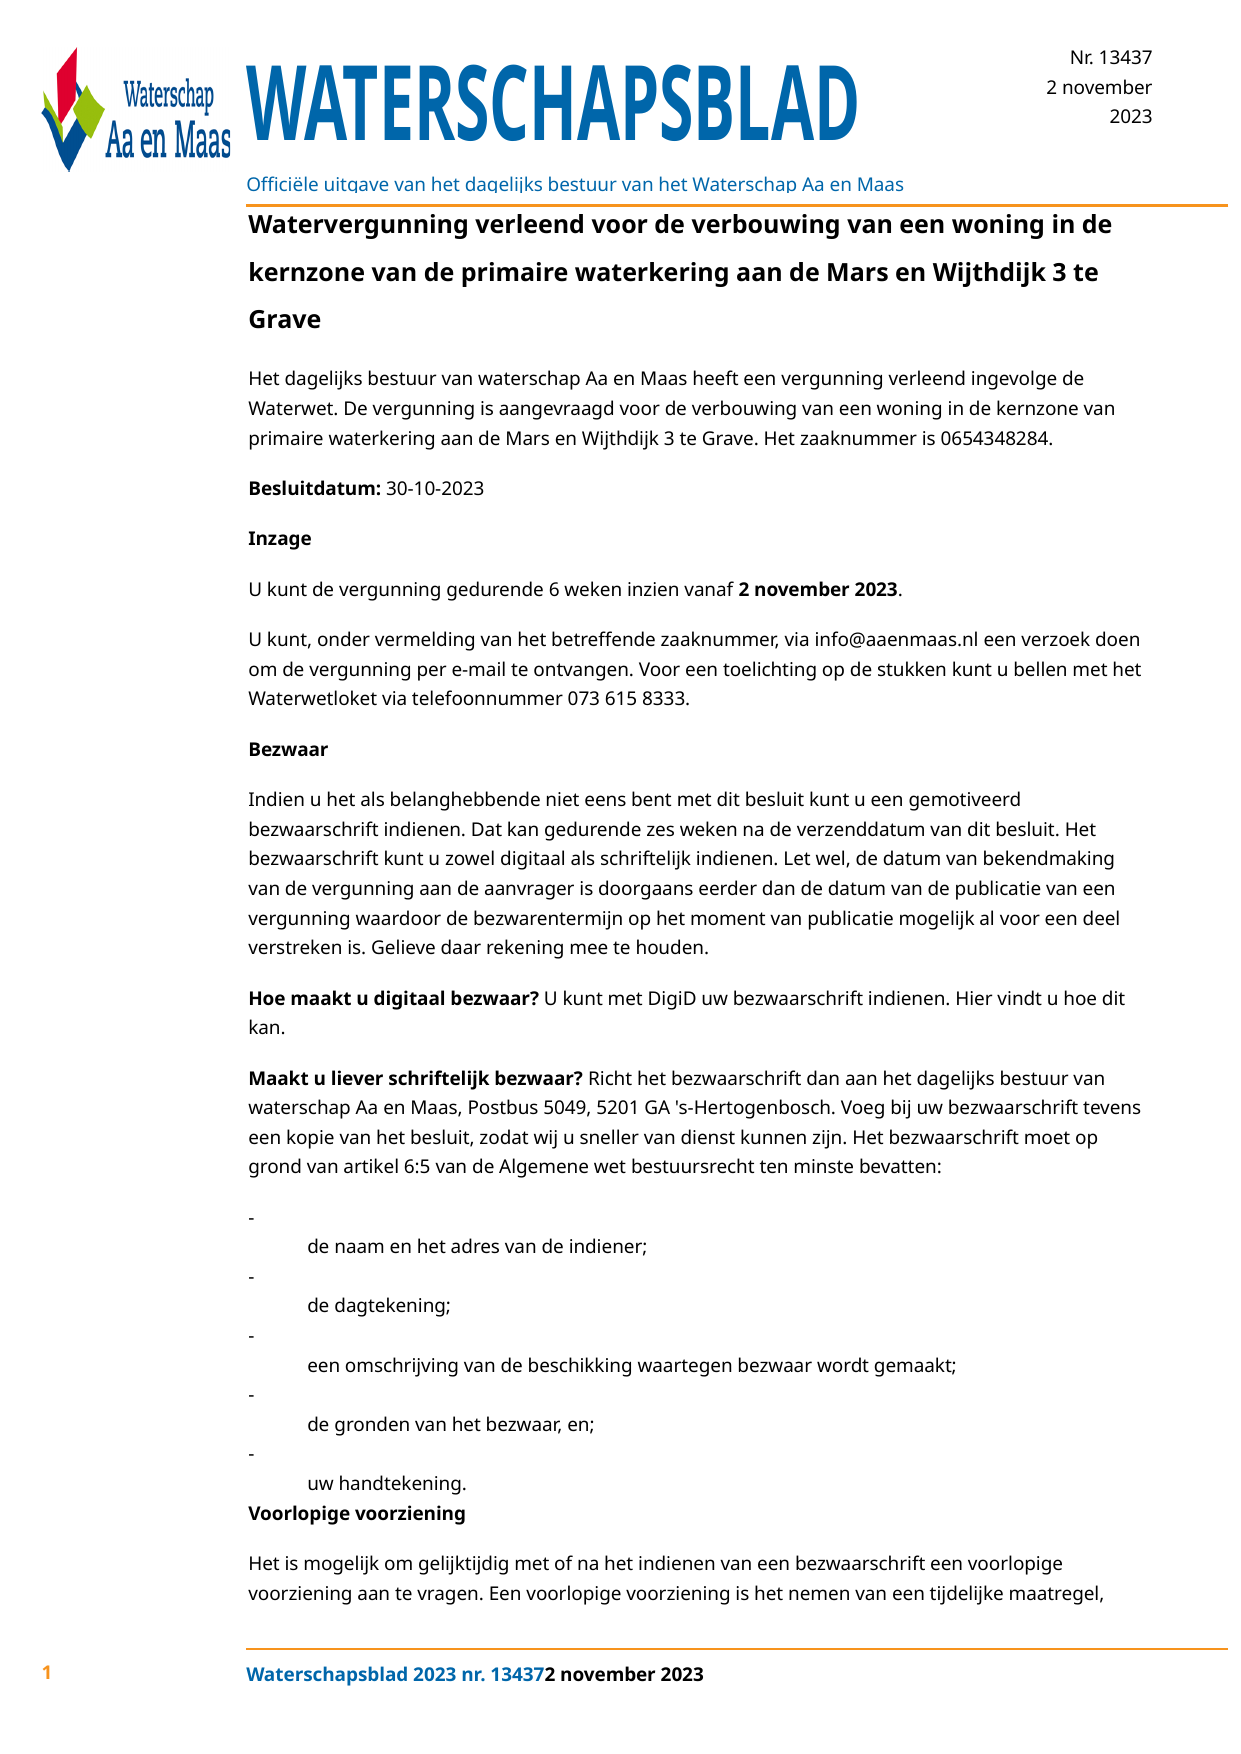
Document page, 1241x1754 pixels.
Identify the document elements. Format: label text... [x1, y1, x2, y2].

text Voorlopige voorziening [248, 1500, 1152, 1525]
text U kunt, onder vermelding van het betreffende zaaknummer, via info@aaenmaas.nl een verzoek doen om de vergunning per e-mail te ontvangen. Voor een toelichting op de stukken kunt u bellen met het Waterwetloket via telefoonnummer 073 615 8333. [248, 626, 1152, 711]
text Het is mogelijk om gelijktijdig met of na het indienen van een bezwaarschrift een voorlopige voorziening aan te vragen. Een voorlopige voorziening is het nemen van een tijdelijke maatregel, [248, 1550, 1152, 1605]
text U kunt de vergunning gedurende 6 weken inzien vanaf 2 november 2023. [248, 576, 1152, 602]
text Indien u het als belanghebbende niet eens bent met dit besluit kunt u een gemotiveerd bezwaarschrift indienen. Dat kan gedurende zes weken na de verzenddatum van dit besluit. Het bezwaarschrift kunt u zowel digitaal als schriftelijk indienen. Let wel, de datum van bekendmaking van de vergunning aan de aanvrager is doorgaans eerder dan de datum van de publicatie van een vergunning waardoor de bezwarentermijn op het moment van publicatie mogelijk al voor een deel verstreken is. Gelieve daar rekening mee te houden. [248, 786, 1152, 960]
list de naam en het adres van de indiener; [248, 1233, 1152, 1259]
list de gronden van het bezwaar, en; [248, 1411, 1152, 1437]
list de dagtekening; [248, 1293, 1152, 1318]
text Besluitdatum: 30-10-2023 [248, 475, 1152, 501]
picture [41, 47, 231, 172]
text Watervergunning verleend voor de verbouwing van een woning in de kernzone van de primaire waterkering aan de Mars en Wijthdijk 3 te Grave [248, 207, 1152, 336]
text Inzage [248, 526, 1152, 551]
list uw handtekening. [248, 1470, 1152, 1496]
text Bezwaar [248, 736, 1152, 762]
text Hoe maakt u digitaal bezwaar? U kunt met DigiD uw bezwaarschrift indienen. Hier vindt u hoe dit kan. [248, 985, 1152, 1040]
text Het dagelijks bestuur van waterschap Aa en Maas heeft een vergunning verleend ingevolge de Waterwet. De vergunning is aangevraagd voor de verbouwing van een woning in de kernzone van primaire waterkering aan de Mars en Wijthdijk 3 te Grave. Het zaaknummer is 0654348284. [248, 366, 1152, 450]
text Maakt u liever schriftelijk bezwaar? Richt het bezwaarschrift dan aan het dagelijks bestuur van waterschap Aa en Maas, Postbus 5049, 5201 GA 's-Hertogenbosch. Voeg bij uw bezwaarschrift tevens een kopie van het besluit, zodat wij u sneller van dienst kunnen zijn. Het bezwaarschrift moet op grond van artikel 6:5 van de Algemene wet bestuursrecht ten minste bevatten: [248, 1065, 1152, 1179]
list een omschrijving van de beschikking waartegen bezwaar wordt gemaakt; [248, 1352, 1152, 1377]
